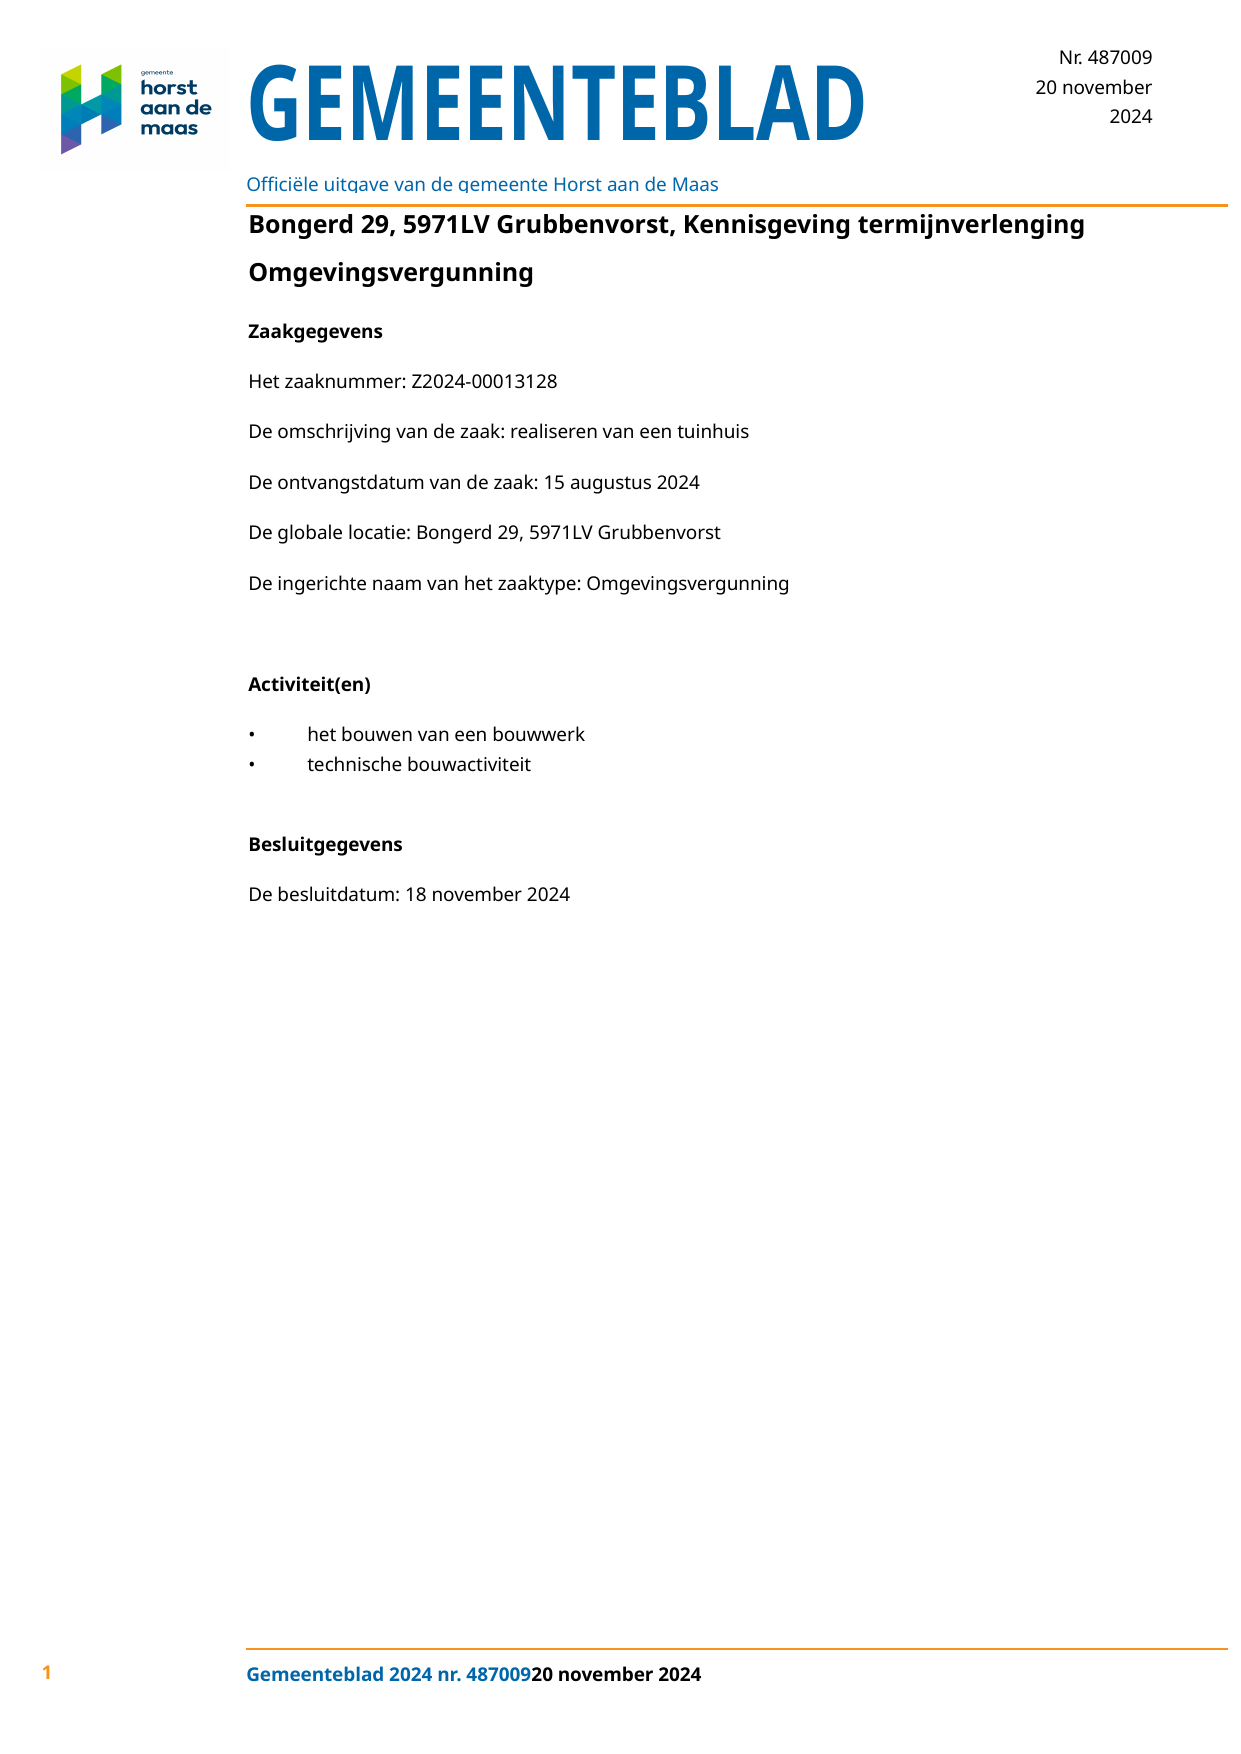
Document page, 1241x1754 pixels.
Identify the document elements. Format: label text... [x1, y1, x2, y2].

text Bongerd 29, 5971LV Grubbenvorst, Kennisgeving termijnverlenging Omgevingsvergunning [248, 207, 1152, 288]
text Besluitgegevens [248, 831, 1152, 857]
text Activiteit(en) [248, 671, 1152, 697]
list technische bouwactiviteit [248, 751, 1152, 777]
text De besluitdatum: 18 november 2024 [248, 881, 1152, 907]
text De ingerichte naam van het zaaktype: Omgevingsvergunning [248, 570, 1152, 596]
text De globale locatie: Bongerd 29, 5971LV Grubbenvorst [248, 519, 1152, 545]
text De omschrijving van de zaak: realiseren van een tuinhuis [248, 419, 1152, 444]
text De ontvangstdatum van de zaak: 15 augustus 2024 [248, 469, 1152, 495]
list het bouwen van een bouwwerk [248, 721, 1152, 747]
text Het zaaknummer: Z2024-00013128 [248, 368, 1152, 394]
text Zaakgegevens [248, 318, 1152, 344]
picture [41, 47, 231, 172]
